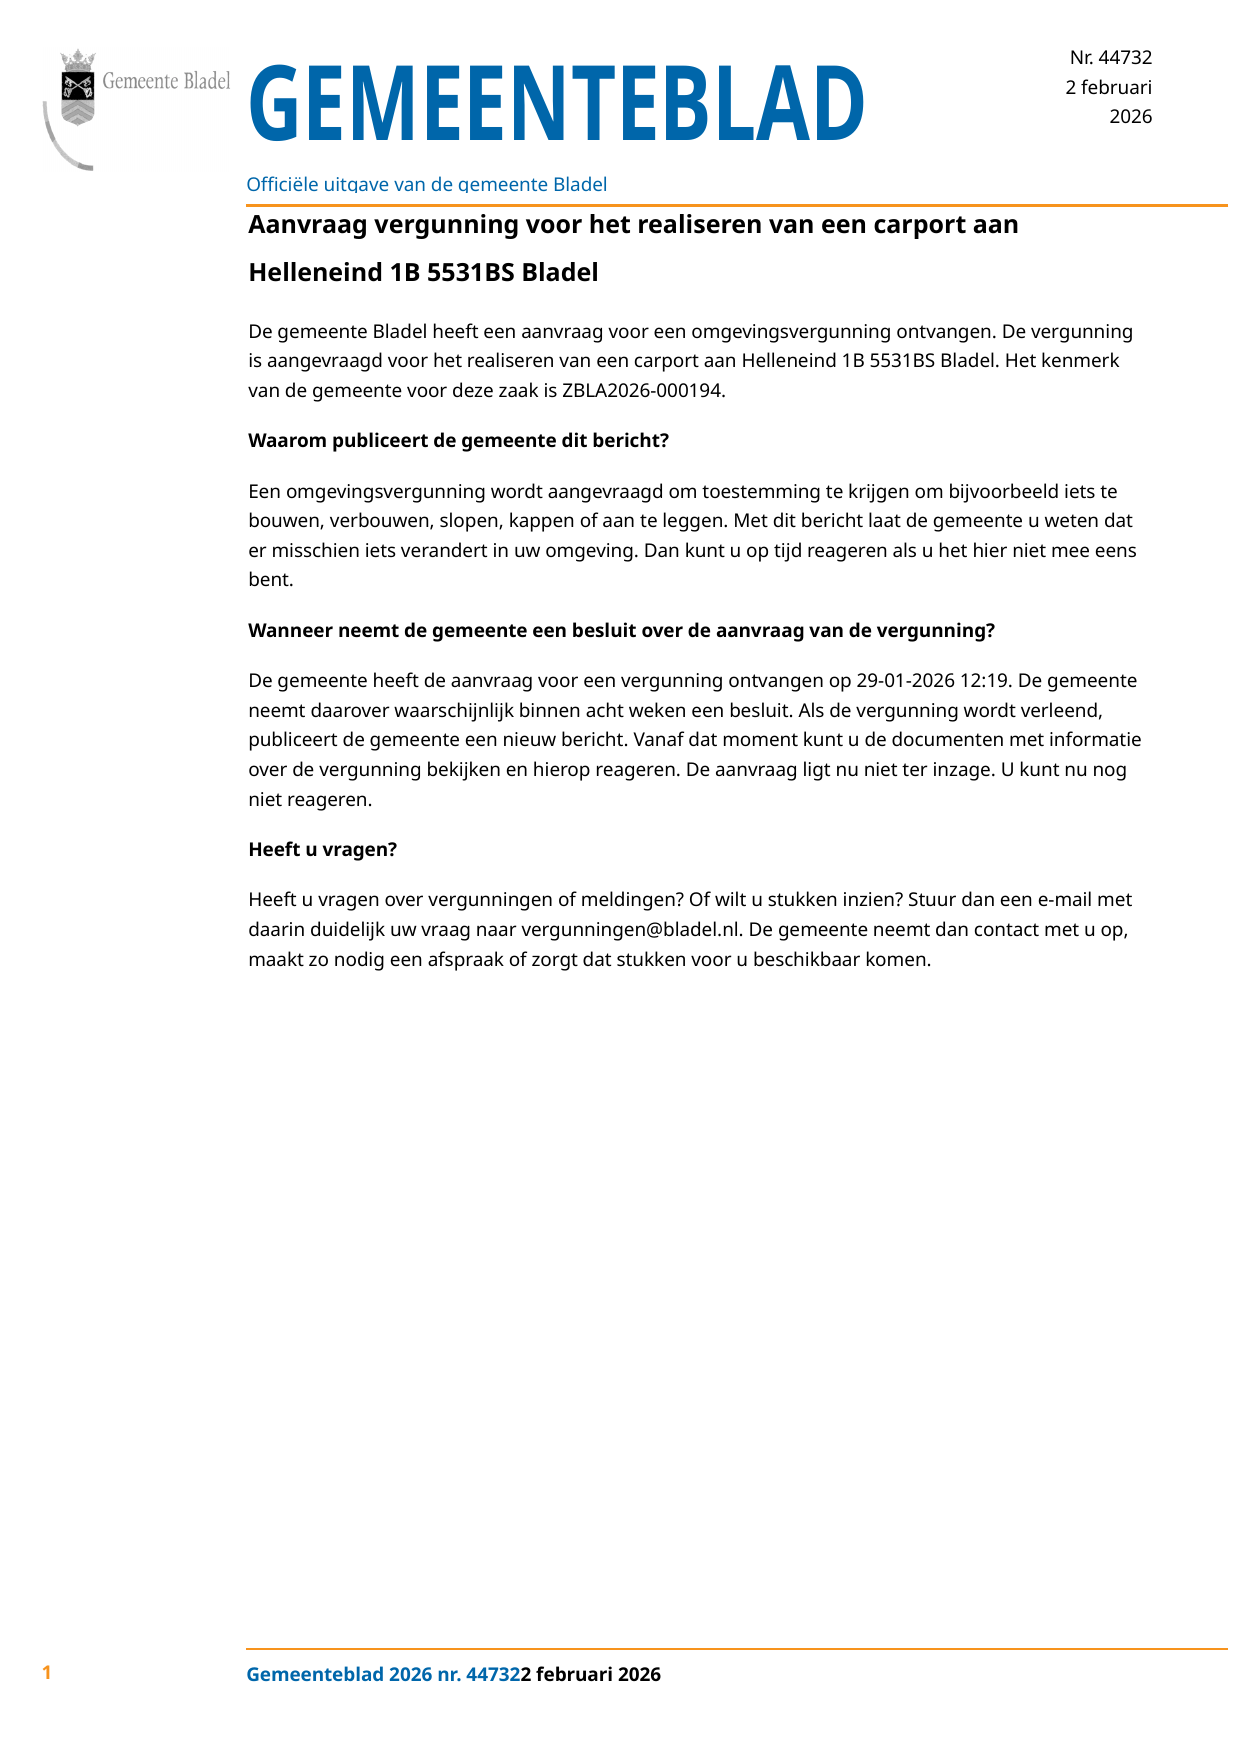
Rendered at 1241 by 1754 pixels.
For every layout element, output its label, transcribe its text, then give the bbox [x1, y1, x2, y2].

text Een omgevingsvergunning wordt aangevraagd om toestemming te krijgen om bijvoorbeeld iets te bouwen, verbouwen, slopen, kappen of aan te leggen. Met dit bericht laat de gemeente u weten dat er misschien iets verandert in uw omgeving. Dan kunt u op tijd reageren als u het hier niet mee eens bent. [248, 478, 1152, 592]
text Heeft u vragen over vergunningen of meldingen? Of wilt u stukken inzien? Stuur dan een e-mail met daarin duidelijk uw vraag naar vergunningen@bladel.nl. De gemeente neemt dan contact met u op, maakt zo nodig een afspraak of zorgt dat stukken voor u beschikbaar komen. [248, 887, 1152, 972]
text De gemeente Bladel heeft een aanvraag voor een omgevingsvergunning ontvangen. De vergunning is aangevraagd voor het realiseren van een carport aan Helleneind 1B 5531BS Bladel. Het kenmerk van de gemeente voor deze zaak is ZBLA2026-000194. [248, 318, 1152, 403]
text Waarom publiceert de gemeente dit bericht? [248, 427, 1152, 453]
picture [41, 47, 231, 172]
text Aanvraag vergunning voor het realiseren van een carport aan Helleneind 1B 5531BS Bladel [248, 207, 1152, 288]
text Wanneer neemt de gemeente een besluit over de aanvraag van de vergunning? [248, 617, 1152, 643]
text De gemeente heeft de aanvraag voor een vergunning ontvangen op 29-01-2026 12:19. De gemeente neemt daarover waarschijnlijk binnen acht weken een besluit. Als de vergunning wordt verleend, publiceert de gemeente een nieuw bericht. Vanaf dat moment kunt u de documenten met informatie over de vergunning bekijken en hierop reageren. De aanvraag ligt nu niet ter inzage. U kunt nu nog niet reageren. [248, 667, 1152, 812]
text Heeft u vragen? [248, 836, 1152, 862]
